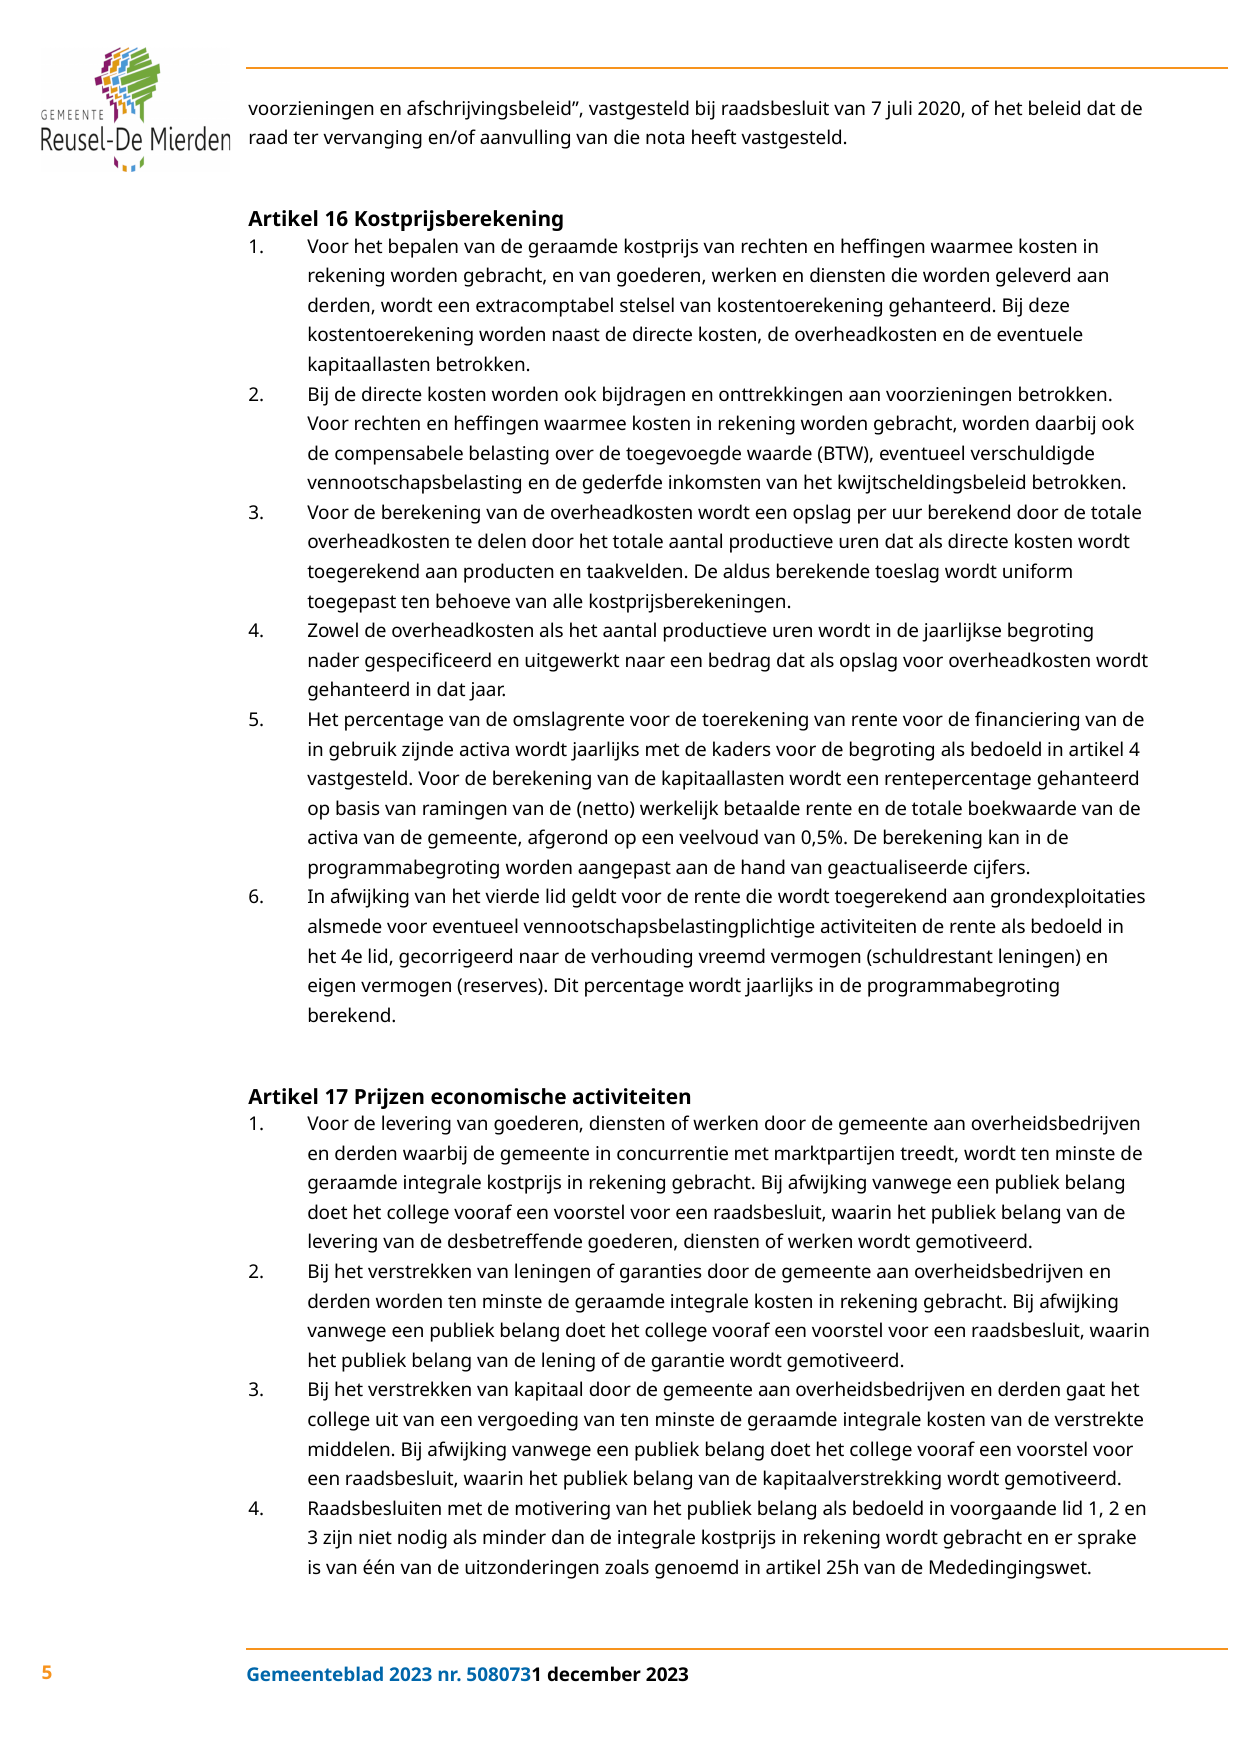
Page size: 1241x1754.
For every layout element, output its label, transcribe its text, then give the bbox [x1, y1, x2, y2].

picture [41, 47, 231, 172]
text Artikel 17 Prijzen economische activiteiten [248, 1082, 1152, 1110]
list Bij de directe kosten worden ook bijdragen en onttrekkingen aan voorzieningen betrokken. Voor rechten en heffingen waarmee kosten in rekening worden gebracht, worden daarbij ook de compensabele belasting over de toegevoegde waarde (BTW), eventueel verschuldigde vennootschapsbelasting en de gederfde inkomsten van het kwijtscheldingsbeleid betrokken. [248, 381, 1152, 495]
list Voor het bepalen van de geraamde kostprijs van rechten en heffingen waarmee kosten in rekening worden gebracht, en van goederen, werken en diensten die worden geleverd aan derden, wordt een extracomptabel stelsel van kostentoerekening gehanteerd. Bij deze kostentoerekening worden naast de directe kosten, de overheadkosten en de eventuele kapitaallasten betrokken. [248, 233, 1152, 377]
list Raadsbesluiten met de motivering van het publiek belang als bedoeld in voorgaande lid 1, 2 en 3 zijn niet nodig als minder dan de integrale kostprijs in rekening wordt gebracht en er sprake is van één van de uitzonderingen zoals genoemd in artikel 25h van de Mededingingswet. [248, 1495, 1152, 1580]
list Voor de berekening van de overheadkosten wordt een opslag per uur berekend door de totale overheadkosten te delen door het totale aantal productieve uren dat als directe kosten wordt toegerekend aan producten en taakvelden. De aldus berekende toeslag wordt uniform toegepast ten behoeve van alle kostprijsberekeningen. [248, 499, 1152, 613]
text voorzieningen en afschrijvingsbeleid”, vastgesteld bij raadsbesluit van 7 juli 2020, of het beleid dat de raad ter vervanging en/of aanvulling van die nota heeft vastgesteld. [248, 95, 1152, 150]
list Bij het verstrekken van leningen of garanties door de gemeente aan overheidsbedrijven en derden worden ten minste de geraamde integrale kosten in rekening gebracht. Bij afwijking vanwege een publiek belang doet het college vooraf een voorstel voor een raadsbesluit, waarin het publiek belang van de lening of de garantie wordt gemotiveerd. [248, 1258, 1152, 1373]
list Het percentage van de omslagrente voor de toerekening van rente voor de financiering van de in gebruik zijnde activa wordt jaarlijks met de kaders voor de begroting als bedoeld in artikel 4 vastgesteld. Voor de berekening van de kapitaallasten wordt een rentepercentage gehanteerd op basis van ramingen van de (netto) werkelijk betaalde rente en de totale boekwaarde van de activa van de gemeente, afgerond op een veelvoud van 0,5%. De berekening kan in de programmabegroting worden aangepast aan de hand van geactualiseerde cijfers. [248, 706, 1152, 880]
list Bij het verstrekken van kapitaal door de gemeente aan overheidsbedrijven en derden gaat het college uit van een vergoeding van ten minste de geraamde integrale kosten van de verstrekte middelen. Bij afwijking vanwege een publiek belang doet het college vooraf een voorstel voor een raadsbesluit, waarin het publiek belang van de kapitaalverstrekking wordt gemotiveerd. [248, 1377, 1152, 1491]
list Zowel de overheadkosten als het aantal productieve uren wordt in de jaarlijkse begroting nader gespecificeerd en uitgewerkt naar een bedrag dat als opslag voor overheadkosten wordt gehanteerd in dat jaar. [248, 617, 1152, 702]
text Artikel 16 Kostprijsberekening [248, 204, 1152, 233]
list In afwijking van het vierde lid geldt voor de rente die wordt toegerekend aan grondexploitaties alsmede voor eventueel vennootschapsbelastingplichtige activiteiten de rente als bedoeld in het 4e lid, gecorrigeerd naar de verhouding vreemd vermogen (schuldrestant leningen) en eigen vermogen (reserves). Dit percentage wordt jaarlijks in de programmabegroting berekend. [248, 884, 1152, 1028]
list Voor de levering van goederen, diensten of werken door de gemeente aan overheidsbedrijven en derden waarbij de gemeente in concurrentie met marktpartijen treedt, wordt ten minste de geraamde integrale kostprijs in rekening gebracht. Bij afwijking vanwege een publiek belang doet het college vooraf een voorstel voor een raadsbesluit, waarin het publiek belang van de levering van de desbetreffende goederen, diensten of werken wordt gemotiveerd. [248, 1110, 1152, 1254]
